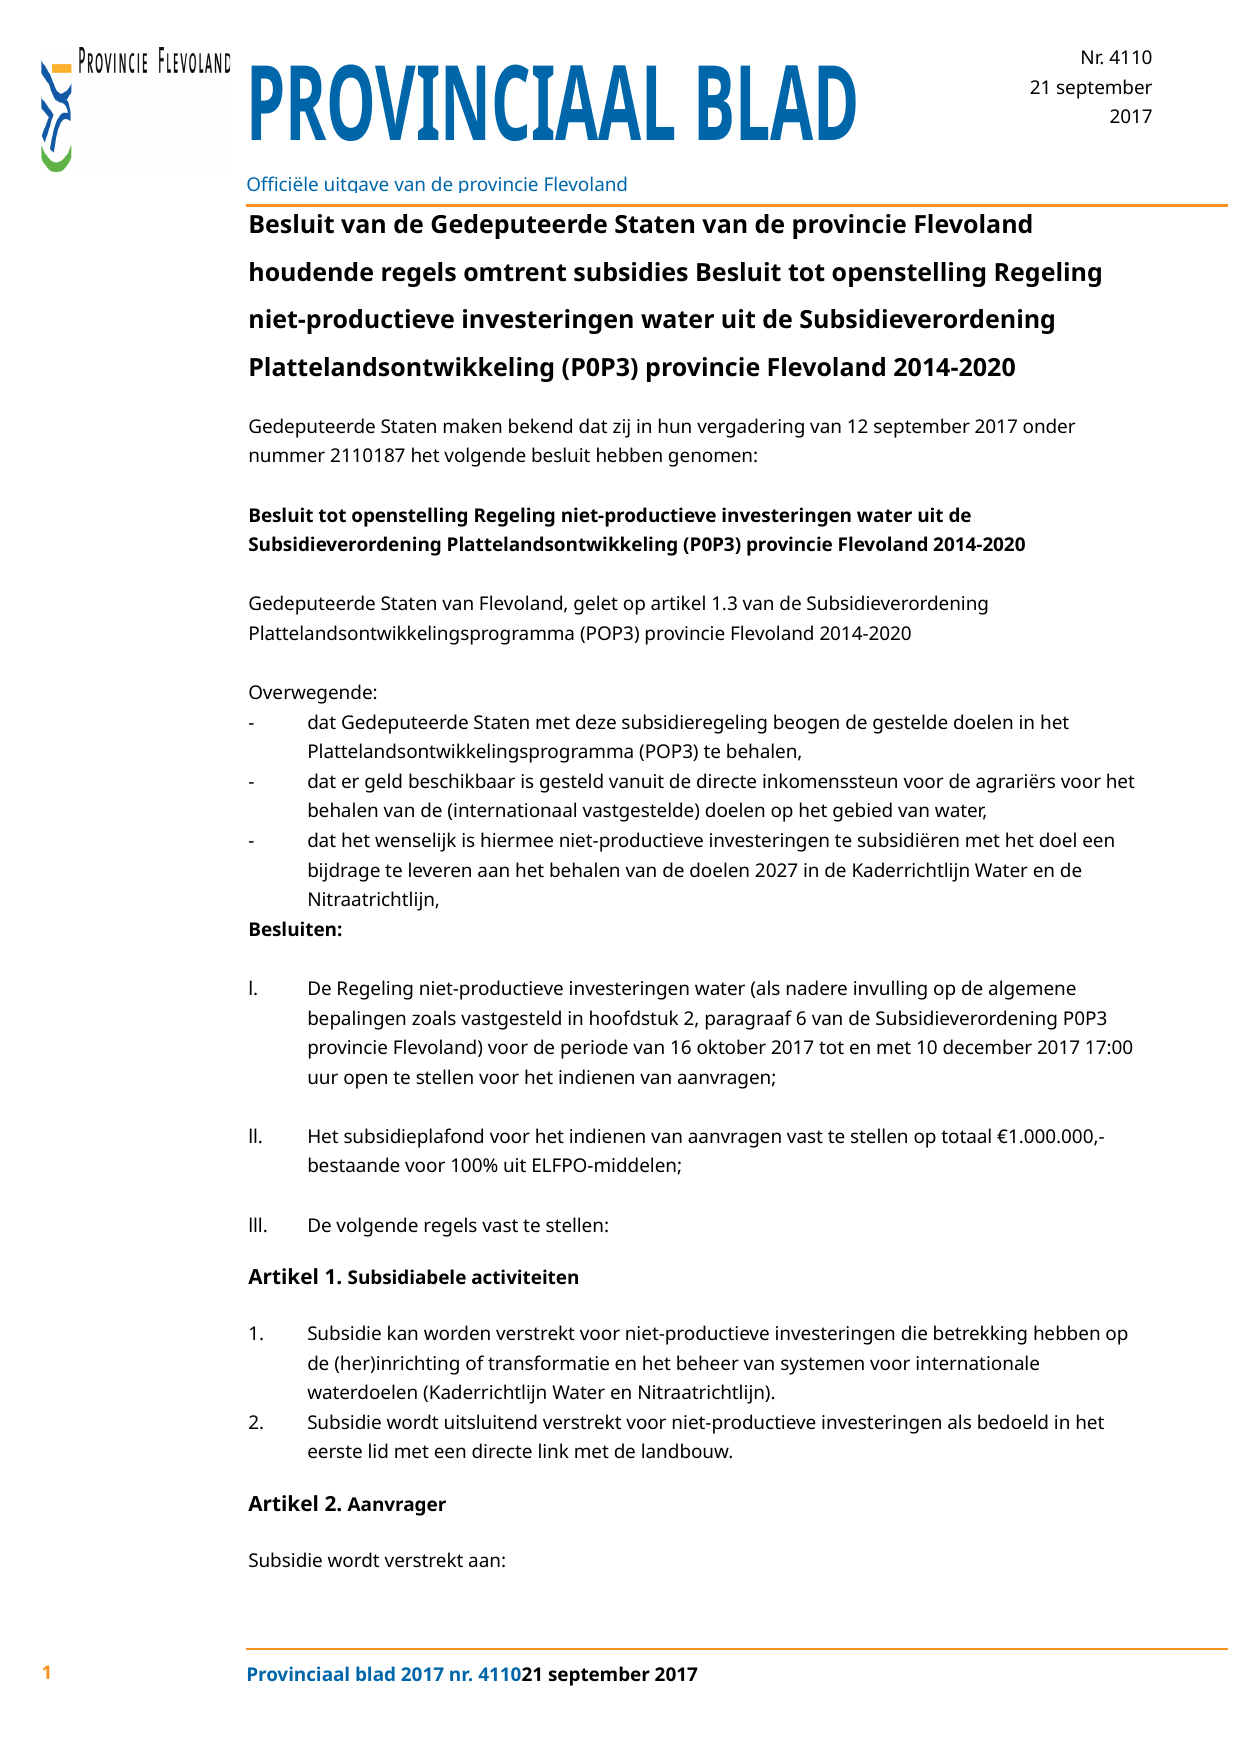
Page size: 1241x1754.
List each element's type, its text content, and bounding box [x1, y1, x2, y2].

text Artikel 2. Aanvrager [248, 1489, 1152, 1517]
text Besluiten: [248, 916, 1152, 942]
list De Regeling niet-productieve investeringen water (als nadere invulling op de algemene bepalingen zoals vastgesteld in hoofdstuk 2, paragraaf 6 van de Subsidieverordening P0P3 provincie Flevoland) voor de periode van 16 oktober 2017 tot en met 10 december 2017 17:00 uur open te stellen voor het indienen van aanvragen; [248, 975, 1152, 1090]
text Besluit van de Gedeputeerde Staten van de provincie Flevoland houdende regels omtrent subsidies Besluit tot openstelling Regeling niet-productieve investeringen water uit de Subsidieverordening Plattelandsontwikkeling (P0P3) provincie Flevoland 2014-2020 [248, 207, 1152, 384]
text Gedeputeerde Staten maken bekend dat zij in hun vergadering van 12 september 2017 onder nummer 2110187 het volgende besluit hebben genomen: [248, 413, 1152, 468]
picture [41, 47, 231, 172]
text Artikel 1. Subsidiabele activiteiten [248, 1262, 1152, 1291]
text Gedeputeerde Staten van Flevoland, gelet op artikel 1.3 van de Subsidieverordening Plattelandsontwikkelingsprogramma (POP3) provincie Flevoland 2014-2020 [248, 591, 1152, 646]
text Besluit tot openstelling Regeling niet-productieve investeringen water uit de Subsidieverordening Plattelandsontwikkeling (P0P3) provincie Flevoland 2014-2020 [248, 502, 1152, 557]
list Subsidie kan worden verstrekt voor niet-productieve investeringen die betrekking hebben op de (her)inrichting of transformatie en het beheer van systemen voor internationale waterdoelen (Kaderrichtlijn Water en Nitraatrichtlijn). [248, 1320, 1152, 1405]
list dat er geld beschikbaar is gesteld vanuit de directe inkomenssteun voor de agrariërs voor het behalen van de (internationaal vastgestelde) doelen op het gebied van water, [248, 768, 1152, 823]
list Subsidie wordt uitsluitend verstrekt voor niet-productieve investeringen als bedoeld in het eerste lid met een directe link met de landbouw. [248, 1409, 1152, 1464]
text Subsidie wordt verstrekt aan: [248, 1547, 1152, 1573]
text Overwegende: [248, 679, 1152, 705]
list dat Gedeputeerde Staten met deze subsidieregeling beogen de gestelde doelen in het Plattelands­ontwikkelingsprogramma (POP3) te behalen, [248, 709, 1152, 764]
list De volgende regels vast te stellen: [248, 1212, 1152, 1238]
list dat het wenselijk is hiermee niet-productieve investeringen te subsidiëren met het doel een bijdrage te leveren aan het behalen van de doelen 2027 in de Kaderrichtlijn Water en de Nitraatrichtlijn, [248, 827, 1152, 912]
list Het subsidieplafond voor het indienen van aanvragen vast te stellen op totaal €1.000.000,- bestaande voor 100% uit ELFPO-middelen; [248, 1123, 1152, 1178]
